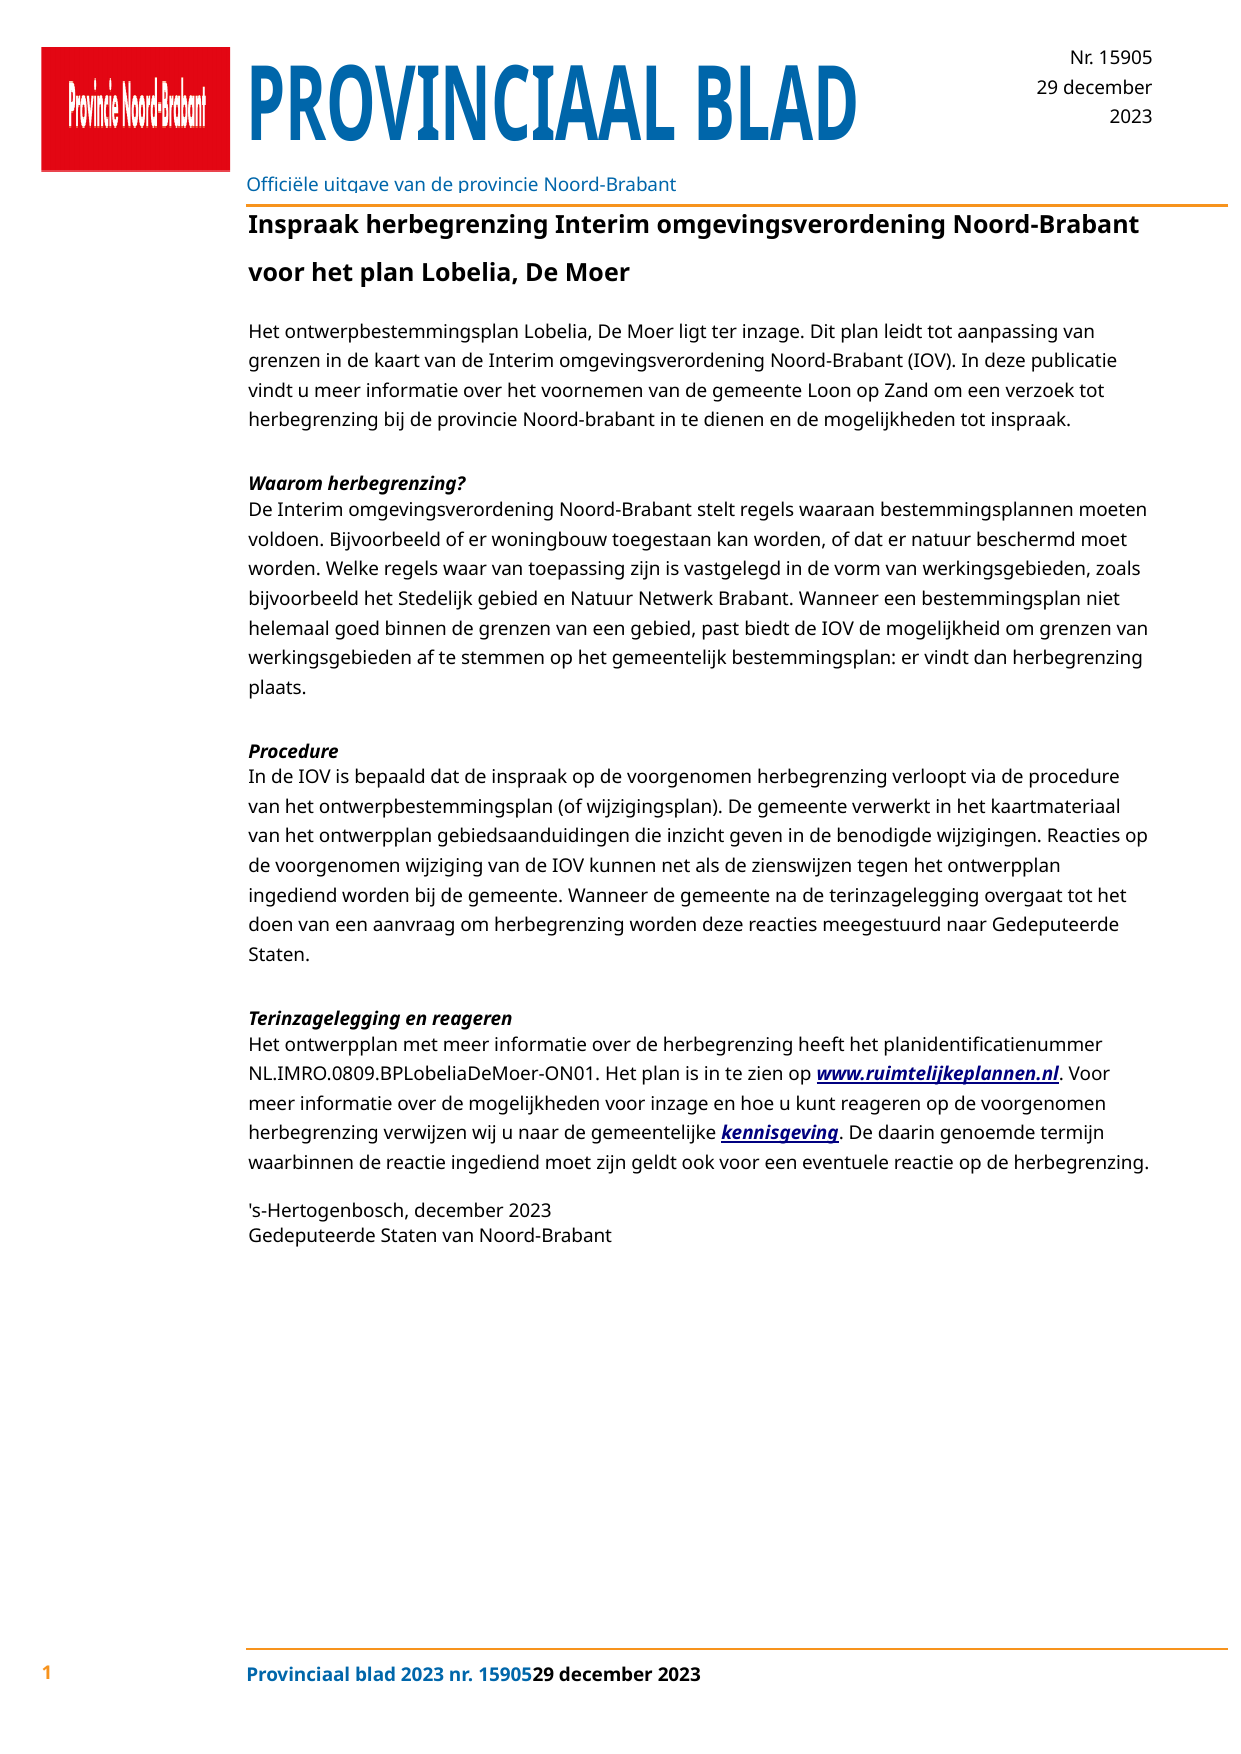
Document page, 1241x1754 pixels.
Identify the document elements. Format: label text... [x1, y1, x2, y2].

picture [41, 47, 231, 172]
text Gedeputeerde Staten van Noord-Brabant [248, 1223, 1152, 1248]
text De Interim omgevingsverordening Noord-Brabant stelt regels waaraan bestemmingsplannen moeten voldoen. Bijvoorbeeld of er woningbouw toegestaan kan worden, of dat er natuur beschermd moet worden. Welke regels waar van toepassing zijn is vastgelegd in de vorm van werkingsgebieden, zoals bijvoorbeeld het Stedelijk gebied en Natuur Netwerk Brabant. Wanneer een bestemmingsplan niet helemaal goed binnen de grenzen van een gebied, past biedt de IOV de mogelijkheid om grenzen van werkingsgebieden af te stemmen op het gemeentelijk bestemmingsplan: er vindt dan herbegrenzing plaats. [248, 496, 1152, 699]
text In de IOV is bepaald dat de inspraak op de voorgenomen herbegrenzing verloopt via de procedure van het ontwerpbestemmingsplan (of wijzigingsplan). De gemeente verwerkt in het kaartmateriaal van het ontwerpplan gebiedsaanduidingen die inzicht geven in de benodigde wijzigingen. Reacties op de voorgenomen wijziging van de IOV kunnen net als de zienswijzen tegen het ontwerpplan ingediend worden bij de gemeente. Wanneer de gemeente na de terinzagelegging overgaat tot het doen van een aanvraag om herbegrenzing worden deze reacties meegestuurd naar Gedeputeerde Staten. [248, 763, 1152, 967]
text Procedure [248, 738, 1152, 763]
text 's-Hertogenbosch, december 2023 [248, 1197, 1152, 1223]
text Het ontwerpbestemmingsplan Lobelia, De Moer ligt ter inzage. Dit plan leidt tot aanpassing van grenzen in de kaart van de Interim omgevingsverordening Noord-Brabant (IOV). In deze publicatie vindt u meer informatie over het voornemen van de gemeente Loon op Zand om een verzoek tot herbegrenzing bij de provincie Noord-brabant in te dienen en de mogelijkheden tot inspraak. [248, 318, 1152, 432]
text Inspraak herbegrenzing Interim omgevingsverordening Noord-Brabant voor het plan Lobelia, De Moer [248, 207, 1152, 288]
text Waarom herbegrenzing? [248, 471, 1152, 496]
text Terinzagelegging en reageren [248, 1005, 1152, 1031]
text Het ontwerpplan met meer informatie over de herbegrenzing heeft het planidentificatienummer NL.IMRO.0809.BPLobeliaDeMoer-ON01. Het plan is in te zien op www.ruimtelijkeplannen.nl. Voor meer informatie over de mogelijkheden voor inzage en hoe u kunt reageren op de voorgenomen herbegrenzing verwijzen wij u naar de gemeentelijke kennisgeving. De daarin genoemde termijn waarbinnen de reactie ingediend moet zijn geldt ook voor een eventuele reactie op de herbegrenzing. [248, 1031, 1152, 1175]
